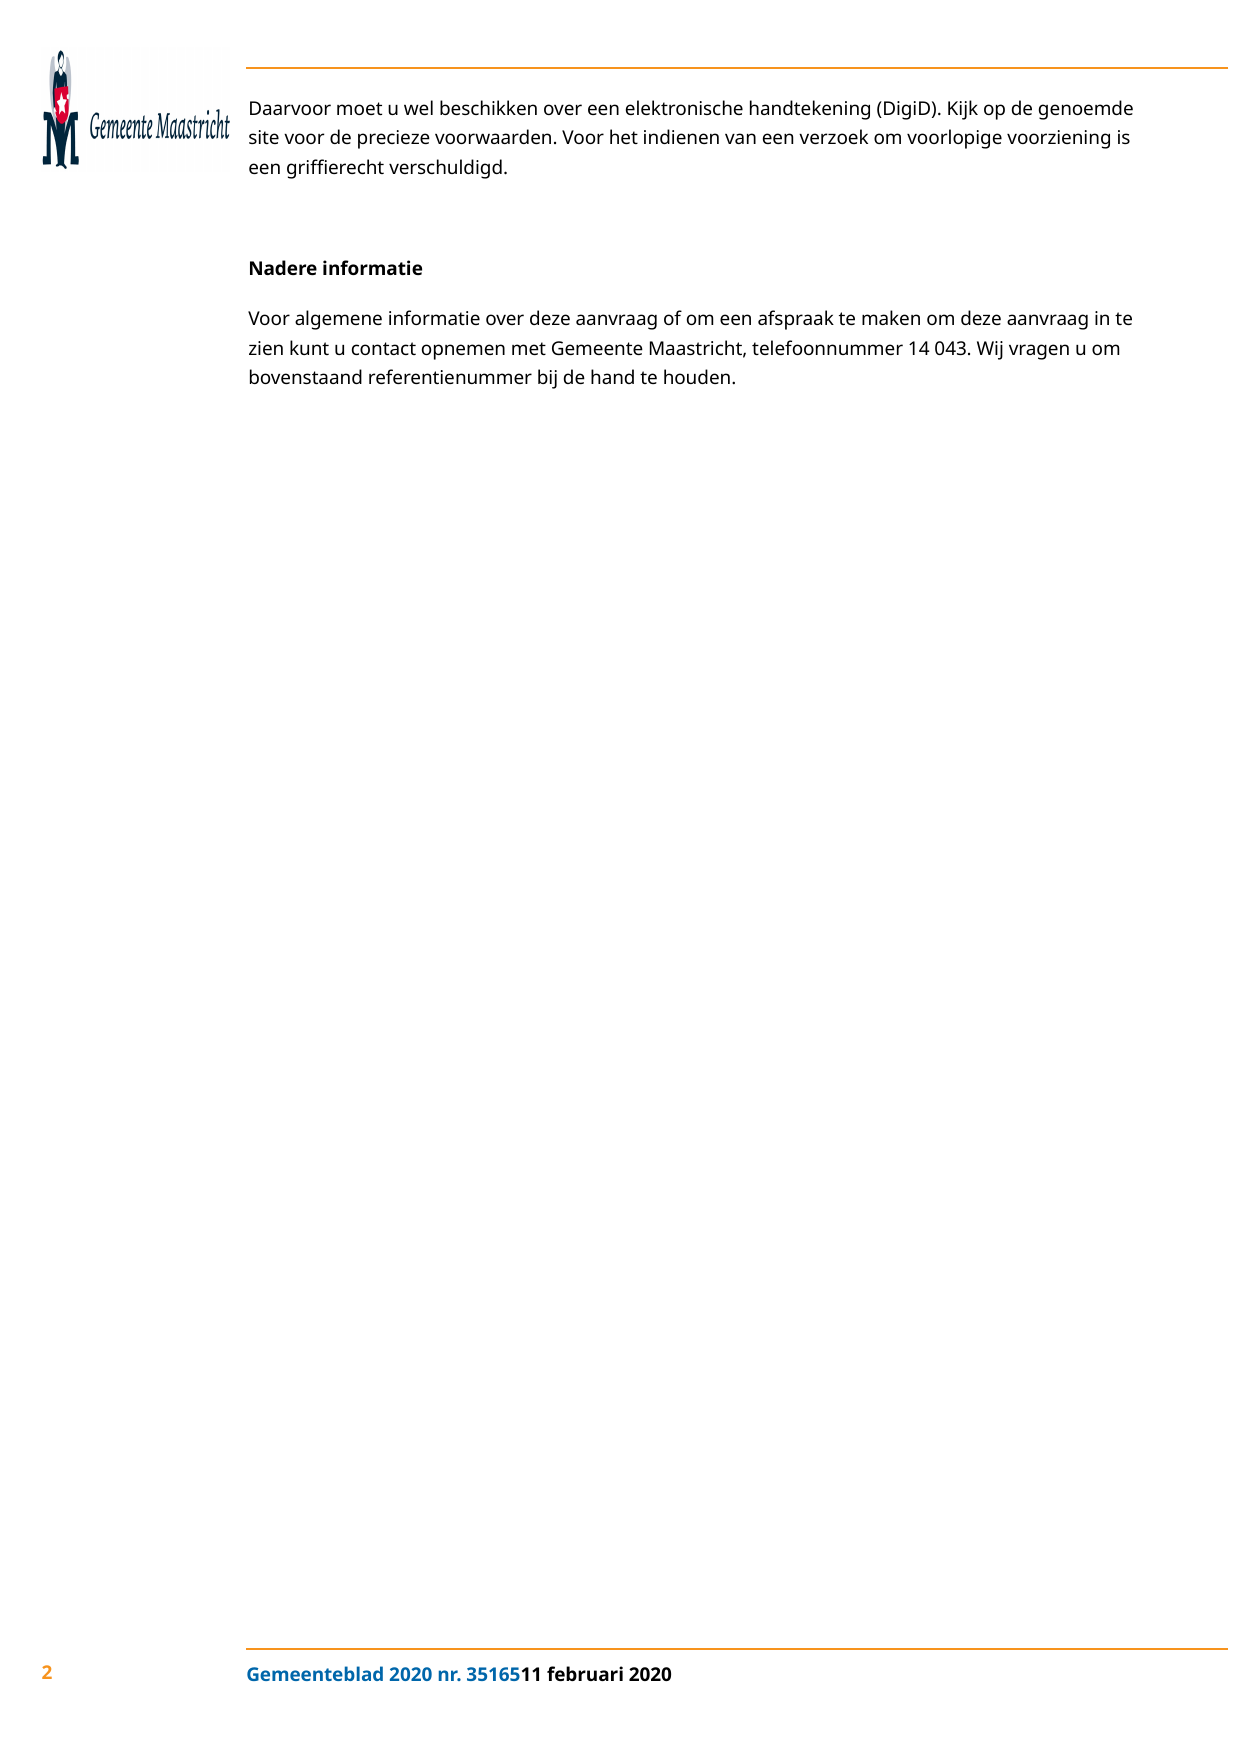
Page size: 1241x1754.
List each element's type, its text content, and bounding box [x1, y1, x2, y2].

text Voor algemene informatie over deze aanvraag of om een afspraak te maken om deze aanvraag in te zien kunt u contact opnemen met Gemeente Maastricht, telefoonnummer 14 043. Wij vragen u om bovenstaand referentienummer bij de hand te houden. [248, 305, 1152, 390]
text Daarvoor moet u wel beschikken over een elektronische handtekening (DigiD). Kijk op de genoemde site voor de precieze voorwaarden. Voor het indienen van een verzoek om voorlopige voorziening is een griffierecht verschuldigd. [248, 95, 1152, 180]
text Nadere informatie [248, 255, 1152, 281]
picture [41, 47, 231, 172]
